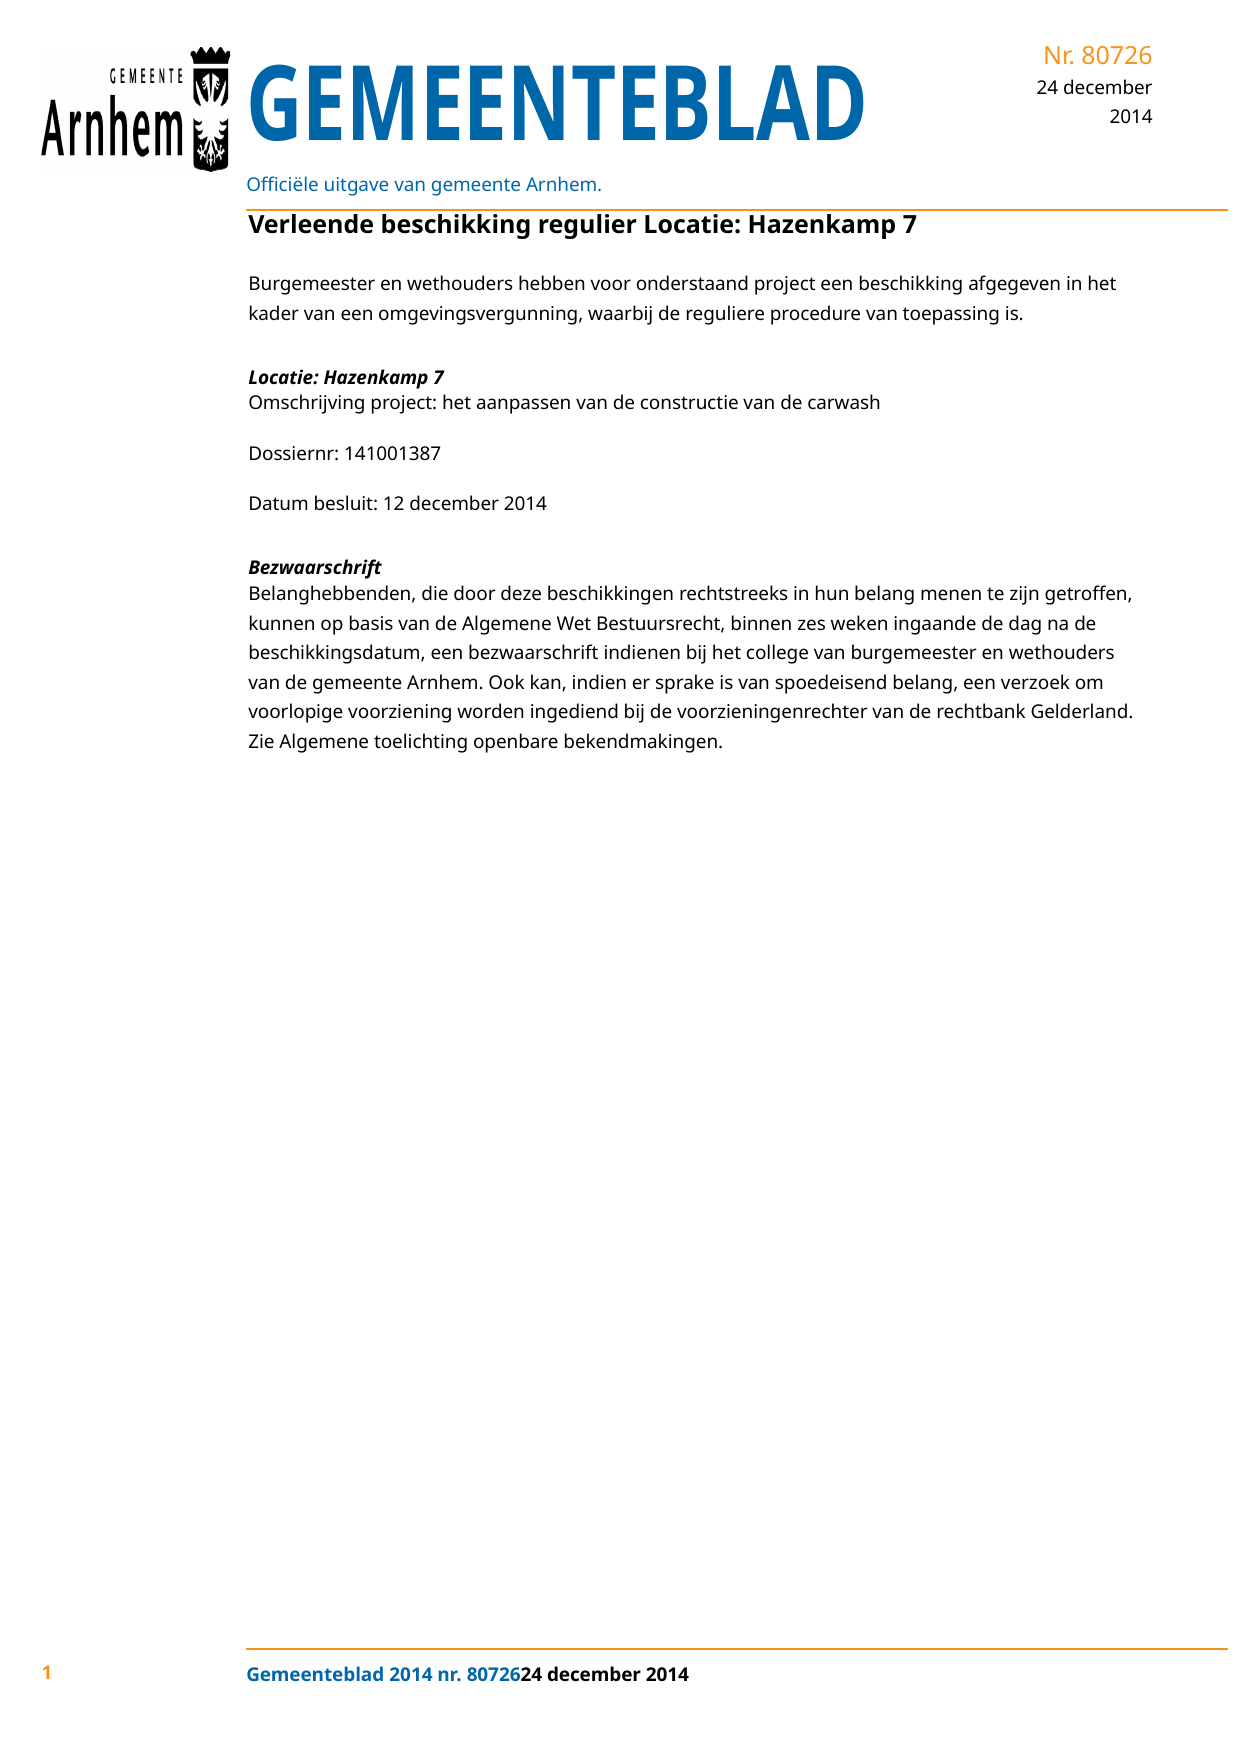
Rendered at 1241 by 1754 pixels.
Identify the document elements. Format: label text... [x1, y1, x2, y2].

picture [41, 47, 231, 172]
text Locatie: Hazenkamp 7 [248, 364, 1152, 389]
text Belanghebbenden, die door deze beschikkingen rechtstreeks in hun belang menen te zijn getroffen, kunnen op basis van de Algemene Wet Bestuursrecht, binnen zes weken ingaande de dag na de beschikkingsdatum, een bezwaarschrift indienen bij het college van burgemeester en wethouders van de gemeente Arnhem. Ook kan, indien er sprake is van spoedeisend belang, een verzoek om voorlopige voorziening worden ingediend bij de voorzieningenrechter van de rechtbank Gelderland. Zie Algemene toelichting openbare bekendmakingen. [248, 580, 1152, 754]
text Verleende beschikking regulier Locatie: Hazenkamp 7 [248, 211, 1152, 241]
text Datum besluit: 12 december 2014 [248, 490, 1152, 516]
text Burgemeester en wethouders hebben voor onderstaand project een beschikking afgegeven in het kader van een omgevingsvergunning, waarbij de reguliere procedure van toepassing is. [248, 270, 1152, 326]
text Dossiernr: 141001387 [248, 440, 1152, 466]
text Bezwaarschrift [248, 554, 1152, 580]
text Omschrijving project: het aanpassen van de constructie van de carwash [248, 389, 1152, 415]
